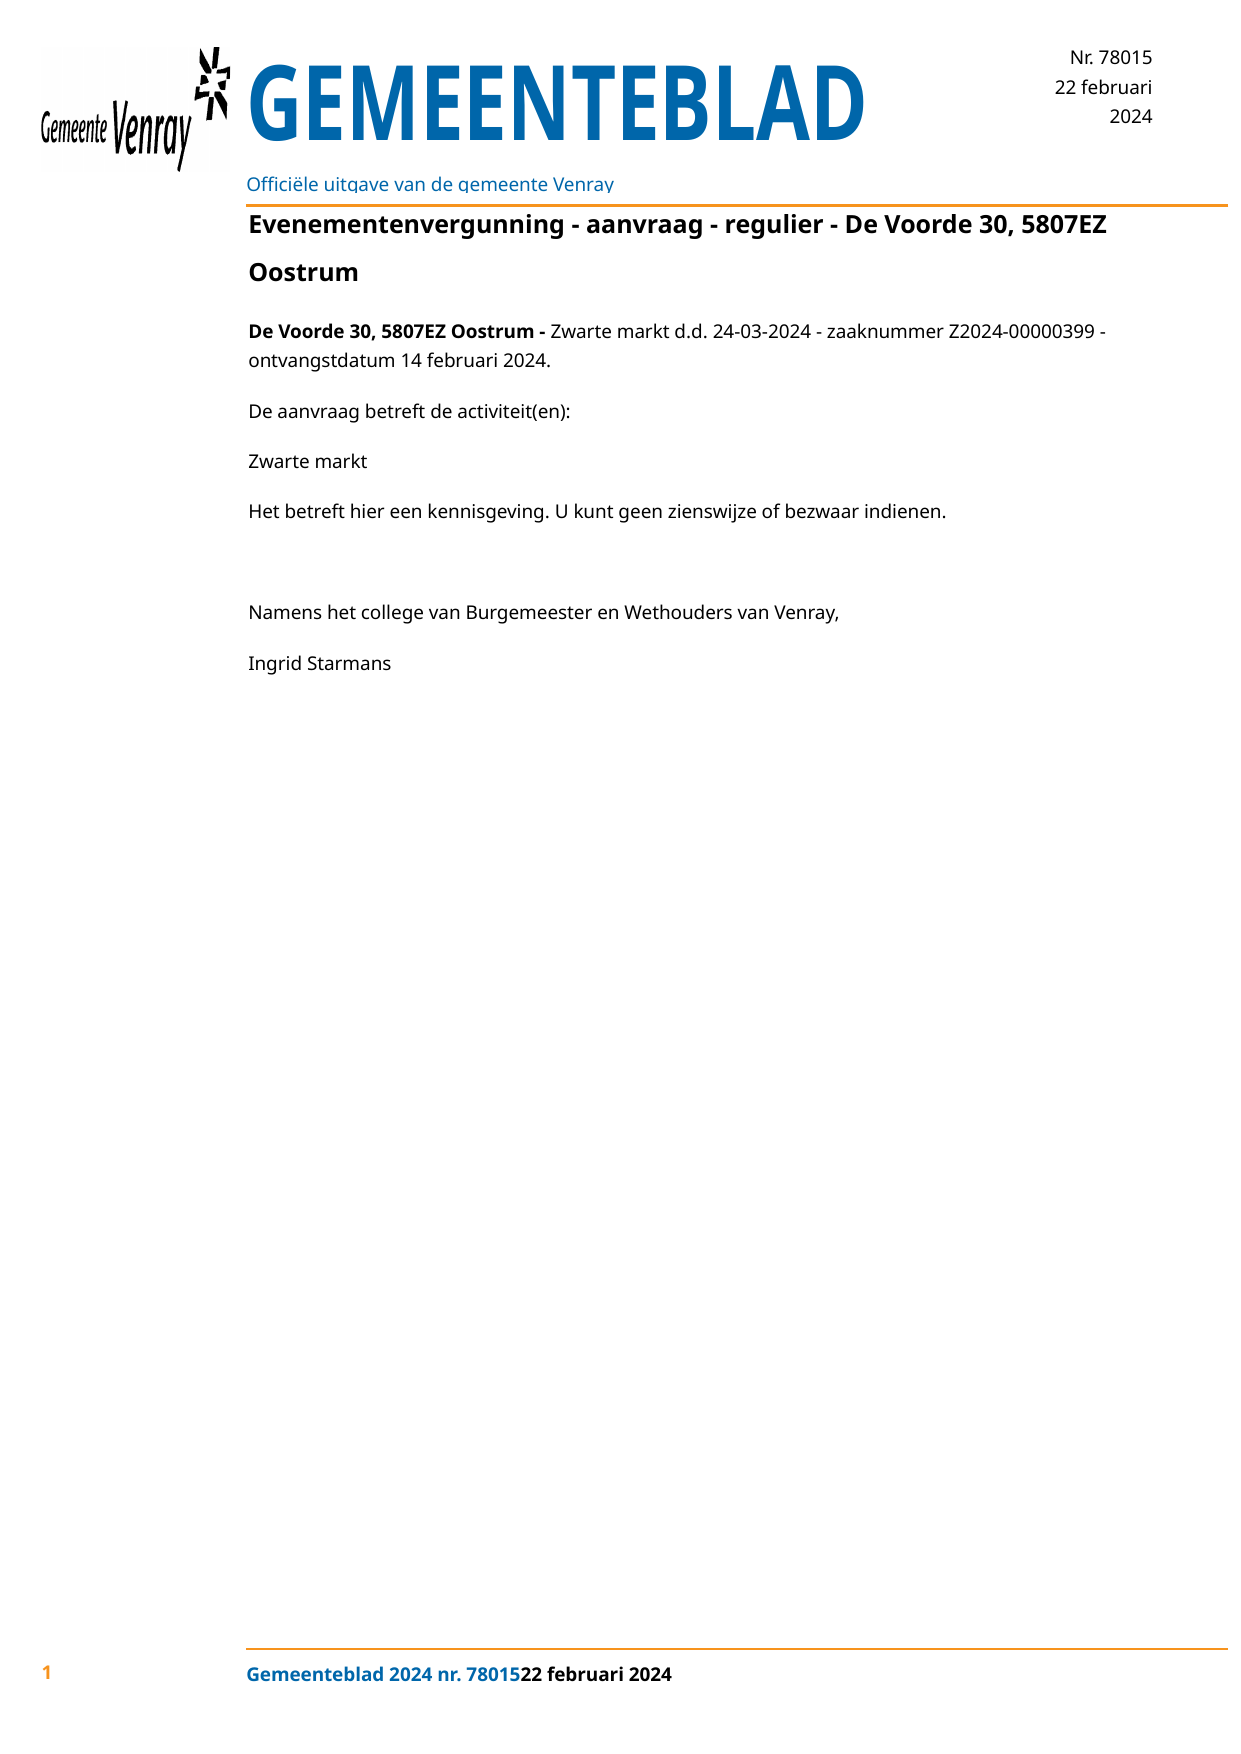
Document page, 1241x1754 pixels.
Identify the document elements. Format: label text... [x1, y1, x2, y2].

text De Voorde 30, 5807EZ Oostrum - Zwarte markt d.d. 24-03-2024 - zaaknummer Z2024-00000399 - ontvangstdatum 14 februari 2024. [248, 318, 1152, 373]
picture [41, 47, 231, 172]
text Zwarte markt [248, 448, 1152, 474]
text De aanvraag betreft de activiteit(en): [248, 398, 1152, 424]
text Evenementenvergunning - aanvraag - regulier - De Voorde 30, 5807EZ Oostrum [248, 207, 1152, 288]
text Namens het college van Burgemeester en Wethouders van Venray, [248, 599, 1152, 625]
text Het betreft hier een kennisgeving. U kunt geen zienswijze of bezwaar indienen. [248, 499, 1152, 524]
text Ingrid Starmans [248, 650, 1152, 676]
